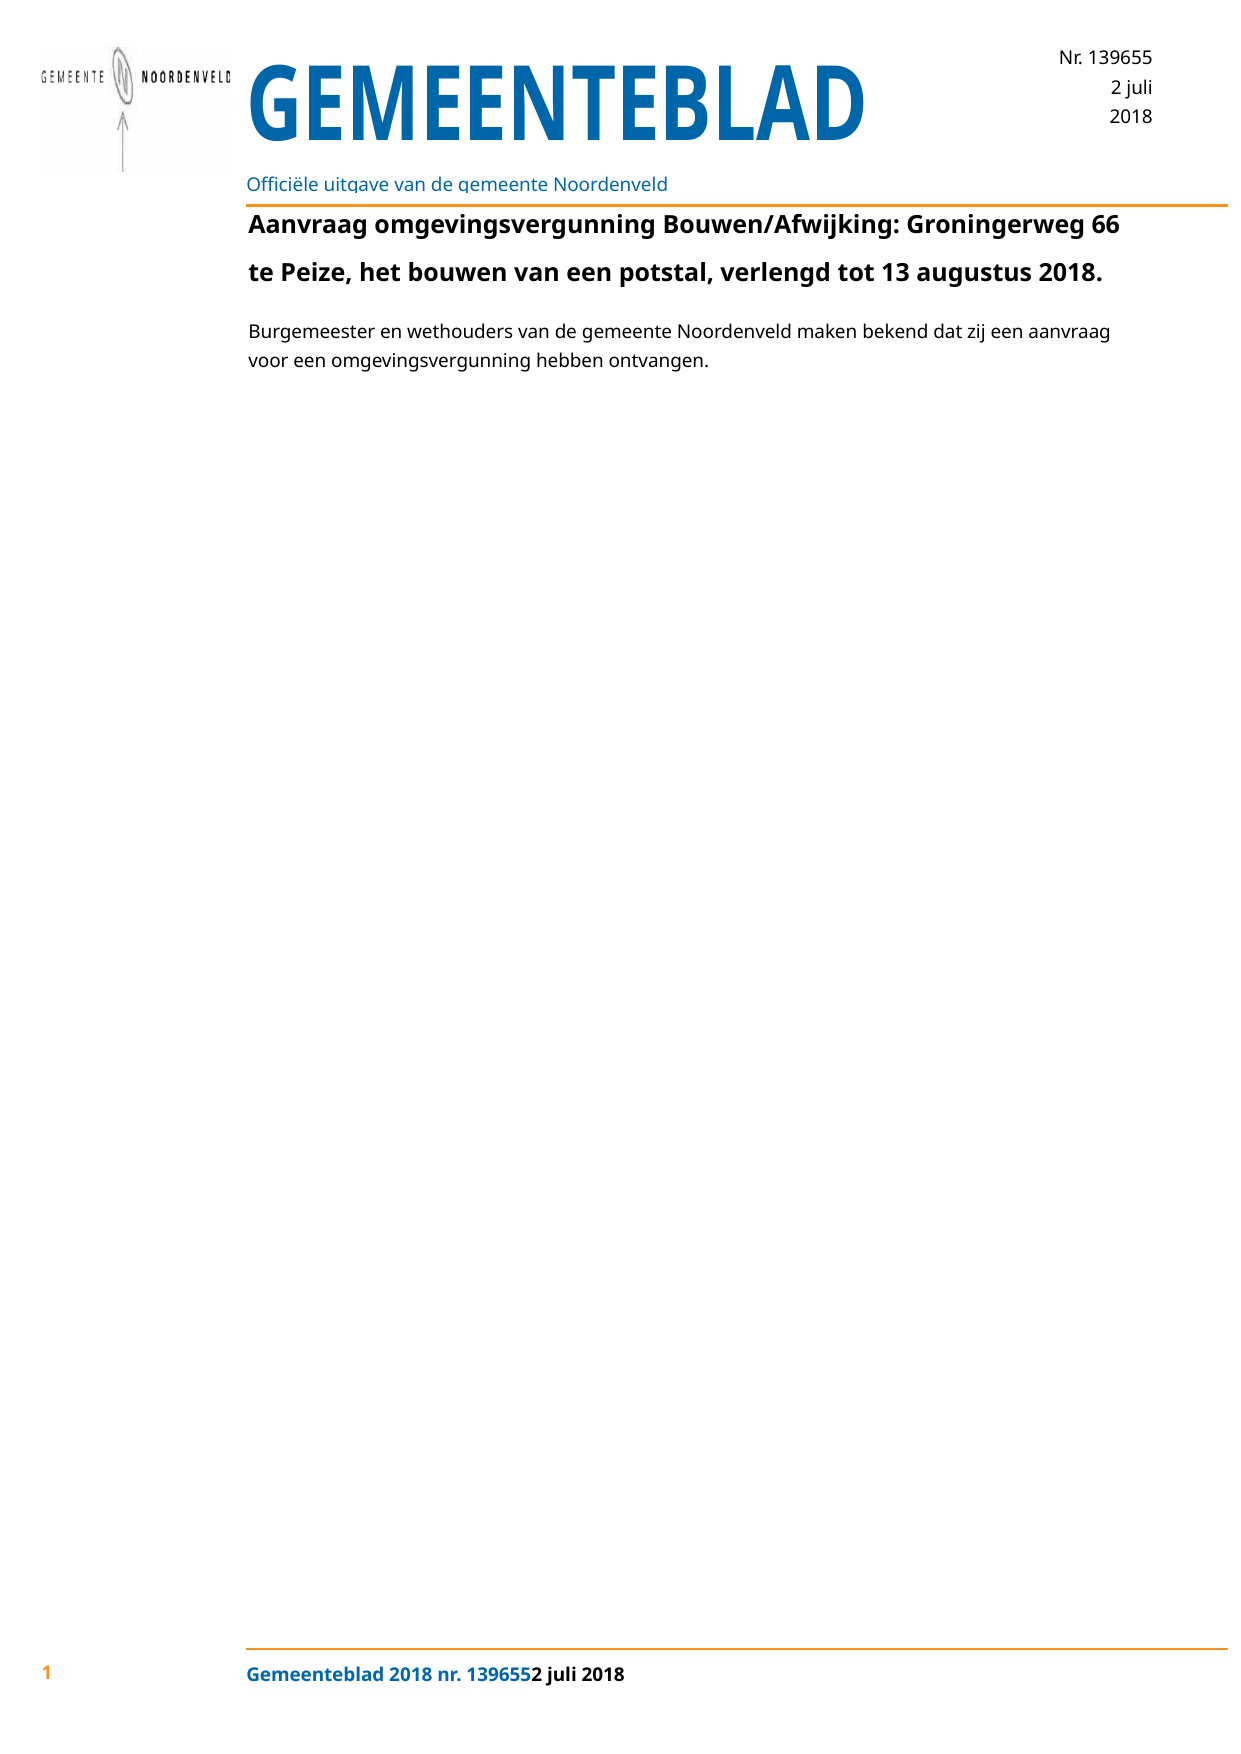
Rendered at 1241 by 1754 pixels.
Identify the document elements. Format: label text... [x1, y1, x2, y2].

text Aanvraag omgevingsvergunning Bouwen/Afwijking: Groningerweg 66 te Peize, het bouwen van een potstal, verlengd tot 13 augustus 2018. [248, 207, 1152, 288]
picture [41, 47, 231, 172]
text Burgemeester en wethouders van de gemeente Noordenveld maken bekend dat zij een aanvraag voor een omgevingsvergunning hebben ontvangen. [248, 318, 1152, 373]
